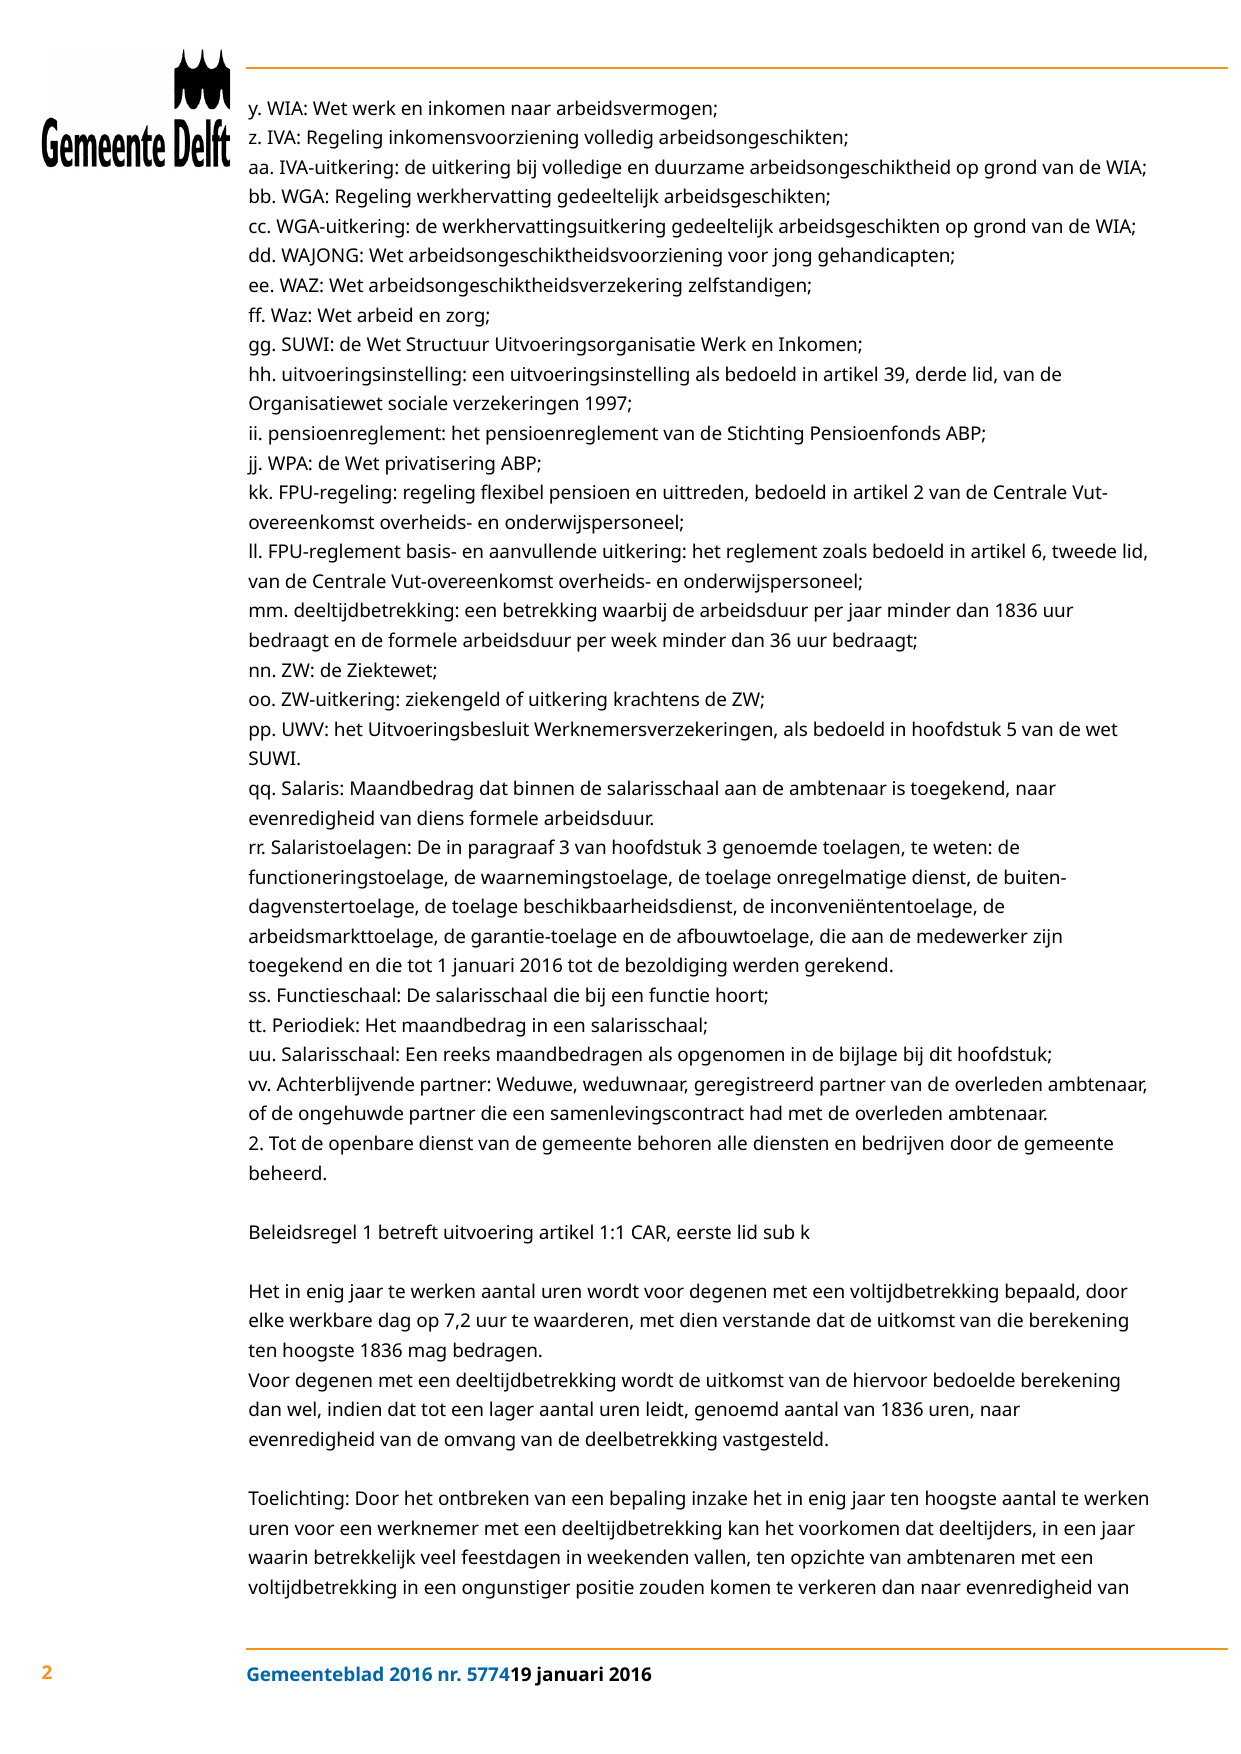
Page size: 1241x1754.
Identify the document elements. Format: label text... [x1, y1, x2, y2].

text Beleidsregel 1 betreft uitvoering artikel 1:1 CAR, eerste lid sub k [248, 1219, 1152, 1245]
text ll. FPU-reglement basis- en aanvullende uitkering: het reglement zoals bedoeld in artikel 6, tweede lid, van de Centrale Vut-overeenkomst overheids- en onderwijspersoneel; [248, 538, 1152, 594]
text nn. ZW: de Ziektewet; [248, 657, 1152, 683]
text jj. WPA: de Wet privatisering ABP; [248, 450, 1152, 476]
text qq. Salaris: Maandbedrag dat binnen de salarisschaal aan de ambtenaar is toegekend, naar evenredigheid van diens formele arbeidsduur. [248, 775, 1152, 831]
text mm. deeltijdbetrekking: een betrekking waarbij de arbeidsduur per jaar minder dan 1836 uur bedraagt en de formele arbeidsduur per week minder dan 36 uur bedraagt; [248, 598, 1152, 653]
text oo. ZW-uitkering: ziekengeld of uitkering krachtens de ZW; [248, 686, 1152, 712]
text ii. pensioenreglement: het pensioenreglement van de Stichting Pensioenfonds ABP; [248, 420, 1152, 446]
text Toelichting: Door het ontbreken van een bepaling inzake het in enig jaar ten hoogste aantal te werken uren voor een werknemer met een deeltijdbetrekking kan het voorkomen dat deeltijders, in een jaar waarin betrekkelijk veel feestdagen in weekenden vallen, ten opzichte van ambtenaren met een voltijdbetrekking in een ongunstiger positie zouden komen te verkeren dan naar evenredigheid van [248, 1485, 1152, 1600]
text Het in enig jaar te werken aantal uren wordt voor degenen met een voltijdbetrekking bepaald, door elke werkbare dag op 7,2 uur te waarderen, met dien verstande dat de uitkomst van die berekening ten hoogste 1836 mag bedragen. [248, 1278, 1152, 1363]
text rr. Salaristoelagen: De in paragraaf 3 van hoofdstuk 3 genoemde toelagen, te weten: de functioneringstoelage, de waarnemingstoelage, de toelage onregelmatige dienst, de buiten-dagvenstertoelage, de toelage beschikbaarheidsdienst, de inconveniëntentoelage, de arbeidsmarkttoelage, de garantie-toelage en de afbouwtoelage, die aan de medewerker zijn toegekend en die tot 1 januari 2016 tot de bezoldiging werden gerekend. [248, 834, 1152, 978]
text cc. WGA-uitkering: de werkhervattingsuitkering gedeeltelijk arbeidsgeschikten op grond van de WIA; [248, 213, 1152, 239]
text 2. Tot de openbare dienst van de gemeente behoren alle diensten en bedrijven door de gemeente beheerd. [248, 1130, 1152, 1186]
text ss. Functieschaal: De salarisschaal die bij een functie hoort; [248, 982, 1152, 1008]
text bb. WGA: Regeling werkhervatting gedeeltelijk arbeidsgeschikten; [248, 183, 1152, 209]
text z. IVA: Regeling inkomensvoorziening volledig arbeidsongeschikten; [248, 124, 1152, 150]
text pp. UWV: het Uitvoeringsbesluit Werknemersverzekeringen, als bedoeld in hoofdstuk 5 van de wet SUWI. [248, 716, 1152, 771]
text ee. WAZ: Wet arbeidsongeschiktheidsverzekering zelfstandigen; [248, 272, 1152, 298]
picture [41, 47, 231, 172]
text gg. SUWI: de Wet Structuur Uitvoeringsorganisatie Werk en Inkomen; [248, 331, 1152, 357]
text dd. WAJONG: Wet arbeidsongeschiktheidsvoorziening voor jong gehandicapten; [248, 243, 1152, 268]
text y. WIA: Wet werk en inkomen naar arbeidsvermogen; [248, 95, 1152, 121]
text uu. Salarisschaal: Een reeks maandbedragen als opgenomen in de bijlage bij dit hoofdstuk; [248, 1041, 1152, 1067]
text tt. Periodiek: Het maandbedrag in een salarisschaal; [248, 1012, 1152, 1038]
text Voor degenen met een deeltijdbetrekking wordt de uitkomst van de hiervoor bedoelde berekening dan wel, indien dat tot een lager aantal uren leidt, genoemd aantal van 1836 uren, naar evenredigheid van de omvang van de deelbetrekking vastgesteld. [248, 1367, 1152, 1452]
text ff. Waz: Wet arbeid en zorg; [248, 302, 1152, 328]
text vv. Achterblijvende partner: Weduwe, weduwnaar, geregistreerd partner van de overleden ambtenaar, of de ongehuwde partner die een samenlevingscontract had met de overleden ambtenaar. [248, 1071, 1152, 1126]
text hh. uitvoeringsinstelling: een uitvoeringsinstelling als bedoeld in artikel 39, derde lid, van de Organisatiewet sociale verzekeringen 1997; [248, 361, 1152, 416]
text kk. FPU-regeling: regeling flexibel pensioen en uittreden, bedoeld in artikel 2 van de Centrale Vut-overeenkomst overheids- en onderwijspersoneel; [248, 479, 1152, 535]
text aa. IVA-uitkering: de uitkering bij volledige en duurzame arbeidsongeschiktheid op grond van de WIA; [248, 154, 1152, 180]
